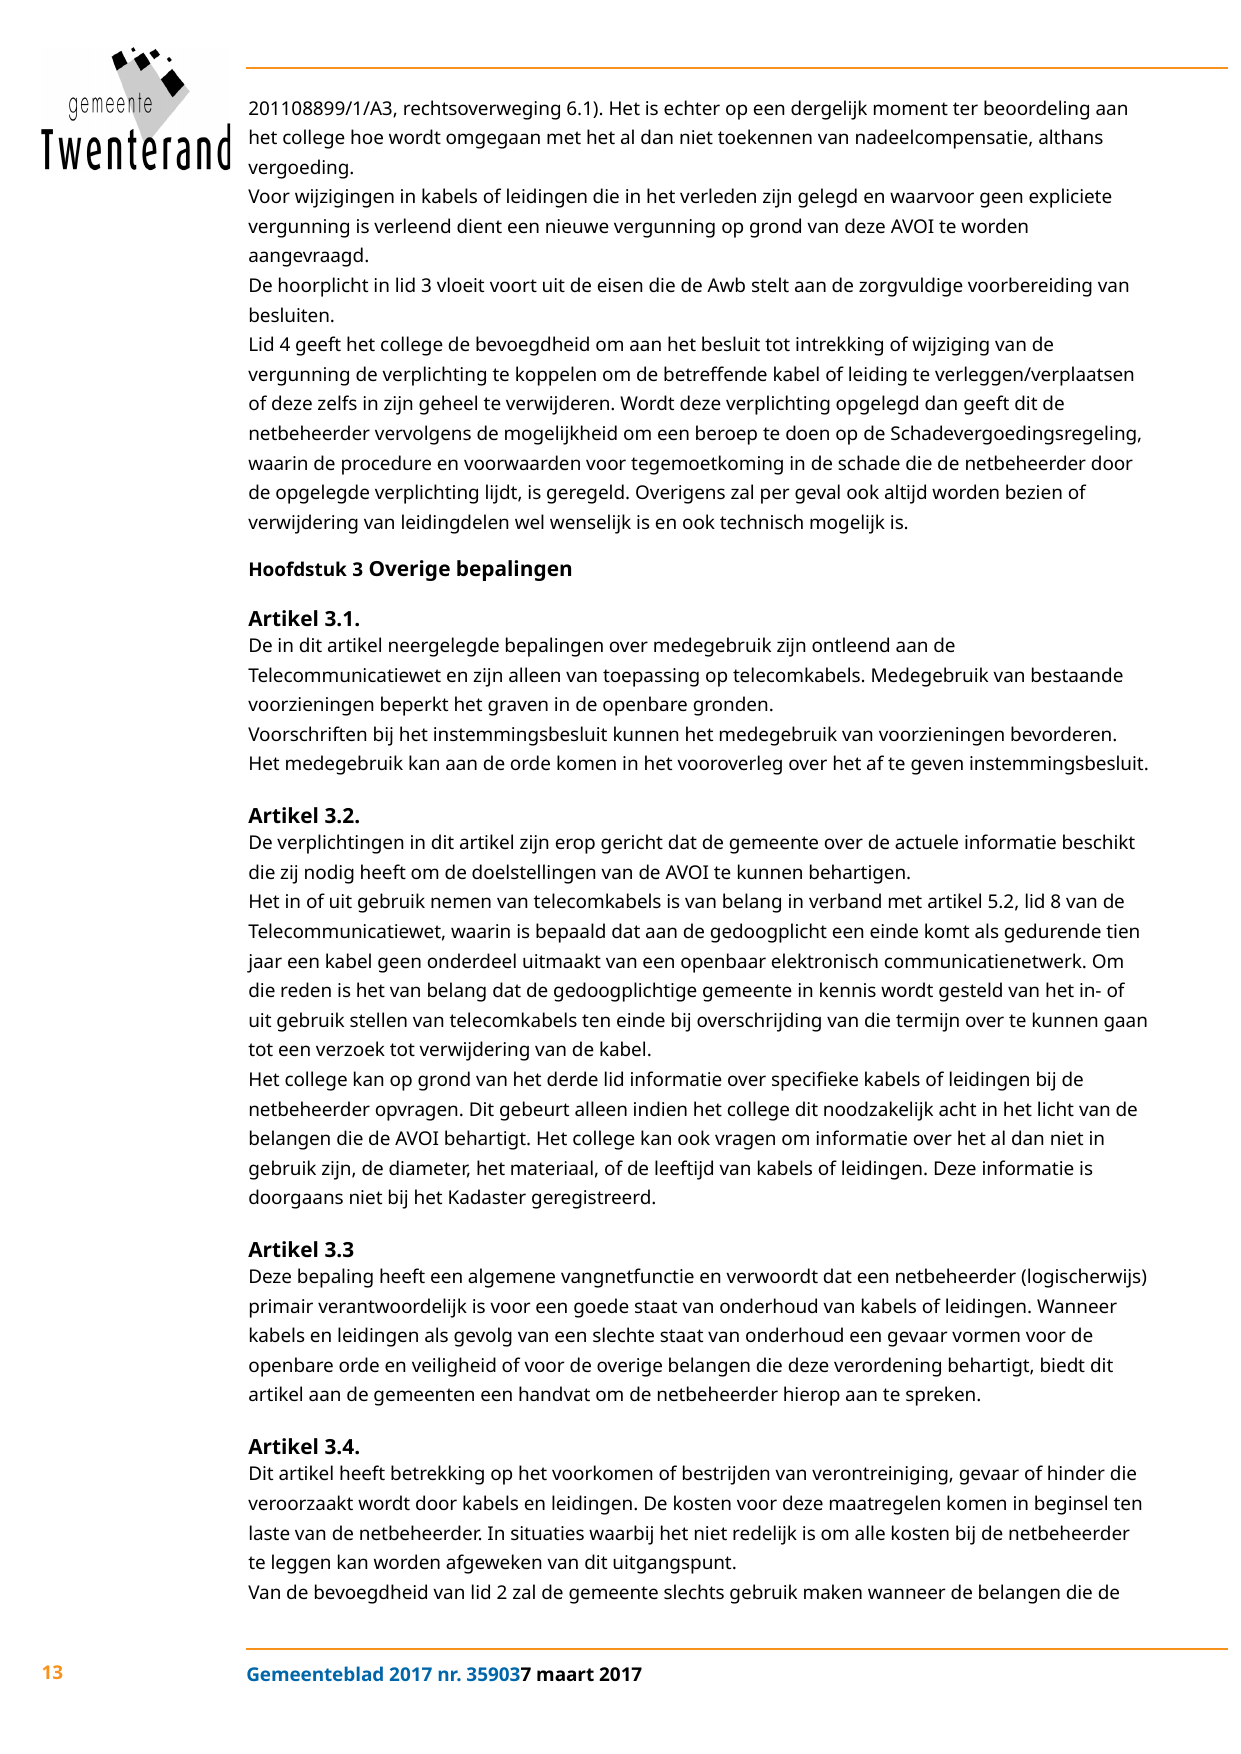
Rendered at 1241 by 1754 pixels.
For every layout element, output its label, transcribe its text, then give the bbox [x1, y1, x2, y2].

text Artikel 3.1. [248, 604, 1152, 632]
text Artikel 3.3 [248, 1235, 1152, 1263]
text Artikel 3.4. [248, 1432, 1152, 1461]
text Hoofdstuk 3 Overige bepalingen [248, 554, 1152, 583]
text Het in of uit gebruik nemen van telecomkabels is van belang in verband met artikel 5.2, lid 8 van de Telecommunicatiewet, waarin is bepaald dat aan de gedoogplicht een einde komt als gedurende tien jaar een kabel geen onderdeel uitmaakt van een openbaar elektronisch communicatienetwerk. Om die reden is het van belang dat de gedoogplichtige gemeente in kennis wordt gesteld van het in- of uit gebruik stellen van telecomkabels ten einde bij overschrijding van die termijn over te kunnen gaan tot een verzoek tot verwijdering van de kabel. [248, 889, 1152, 1062]
text Voor wijzigingen in kabels of leidingen die in het verleden zijn gelegd en waarvoor geen expliciete vergunning is verleend dient een nieuwe vergunning op grond van deze AVOI te worden aangevraagd. [248, 183, 1152, 268]
text Het college kan op grond van het derde lid informatie over specifieke kabels of leidingen bij de netbeheerder opvragen. Dit gebeurt alleen indien het college dit noodzakelijk acht in het licht van de belangen die de AVOI behartigt. Het college kan ook vragen om informatie over het al dan niet in gebruik zijn, de diameter, het materiaal, of de leeftijd van kabels of leidingen. Deze informatie is doorgaans niet bij het Kadaster geregistreerd. [248, 1066, 1152, 1210]
text Dit artikel heeft betrekking op het voorkomen of bestrijden van verontreiniging, gevaar of hinder die veroorzaakt wordt door kabels en leidingen. De kosten voor deze maatregelen komen in beginsel ten laste van de netbeheerder. In situaties waarbij het niet redelijk is om alle kosten bij de netbeheerder te leggen kan worden afgeweken van dit uitgangspunt. [248, 1461, 1152, 1575]
text Artikel 3.2. [248, 801, 1152, 829]
text De in dit artikel neergelegde bepalingen over medegebruik zijn ontleend aan de Telecommunicatiewet en zijn alleen van toepassing op telecomkabels. Medegebruik van bestaande voorzieningen beperkt het graven in de openbare gronden. [248, 632, 1152, 717]
text De verplichtingen in dit artikel zijn erop gericht dat de gemeente over de actuele informatie beschikt die zij nodig heeft om de doelstellingen van de AVOI te kunnen behartigen. [248, 829, 1152, 885]
text Lid 4 geeft het college de bevoegdheid om aan het besluit tot intrekking of wijziging van de vergunning de verplichting te koppelen om de betreffende kabel of leiding te verleggen/verplaatsen of deze zelfs in zijn geheel te verwijderen. Wordt deze verplichting opgelegd dan geeft dit de netbeheerder vervolgens de mogelijkheid om een beroep te doen op de Schadevergoedingsregeling, waarin de procedure en voorwaarden voor tegemoetkoming in de schade die de netbeheerder door de opgelegde verplichting lijdt, is geregeld. Overigens zal per geval ook altijd worden bezien of verwijdering van leidingdelen wel wenselijk is en ook technisch mogelijk is. [248, 331, 1152, 535]
text De hoorplicht in lid 3 vloeit voort uit de eisen die de Awb stelt aan de zorgvuldige voorbereiding van besluiten. [248, 272, 1152, 328]
text 201108899/1/A3, rechtsoverweging 6.1). Het is echter op een dergelijk moment ter beoordeling aan het college hoe wordt omgegaan met het al dan niet toekennen van nadeelcompensatie, althans vergoeding. [248, 95, 1152, 180]
text Van de bevoegdheid van lid 2 zal de gemeente slechts gebruik maken wanneer de belangen die de [248, 1579, 1152, 1604]
text Voorschriften bij het instemmingsbesluit kunnen het medegebruik van voorzieningen bevorderen. Het medegebruik kan aan de orde komen in het vooroverleg over het af te geven instemmingsbesluit. [248, 721, 1152, 776]
picture [41, 47, 231, 172]
text Deze bepaling heeft een algemene vangnetfunctie en verwoordt dat een netbeheerder (logischerwijs) primair verantwoordelijk is voor een goede staat van onderhoud van kabels of leidingen. Wanneer kabels en leidingen als gevolg van een slechte staat van onderhoud een gevaar vormen voor de openbare orde en veiligheid of voor de overige belangen die deze verordening behartigt, biedt dit artikel aan de gemeenten een handvat om de netbeheerder hierop aan te spreken. [248, 1263, 1152, 1407]
